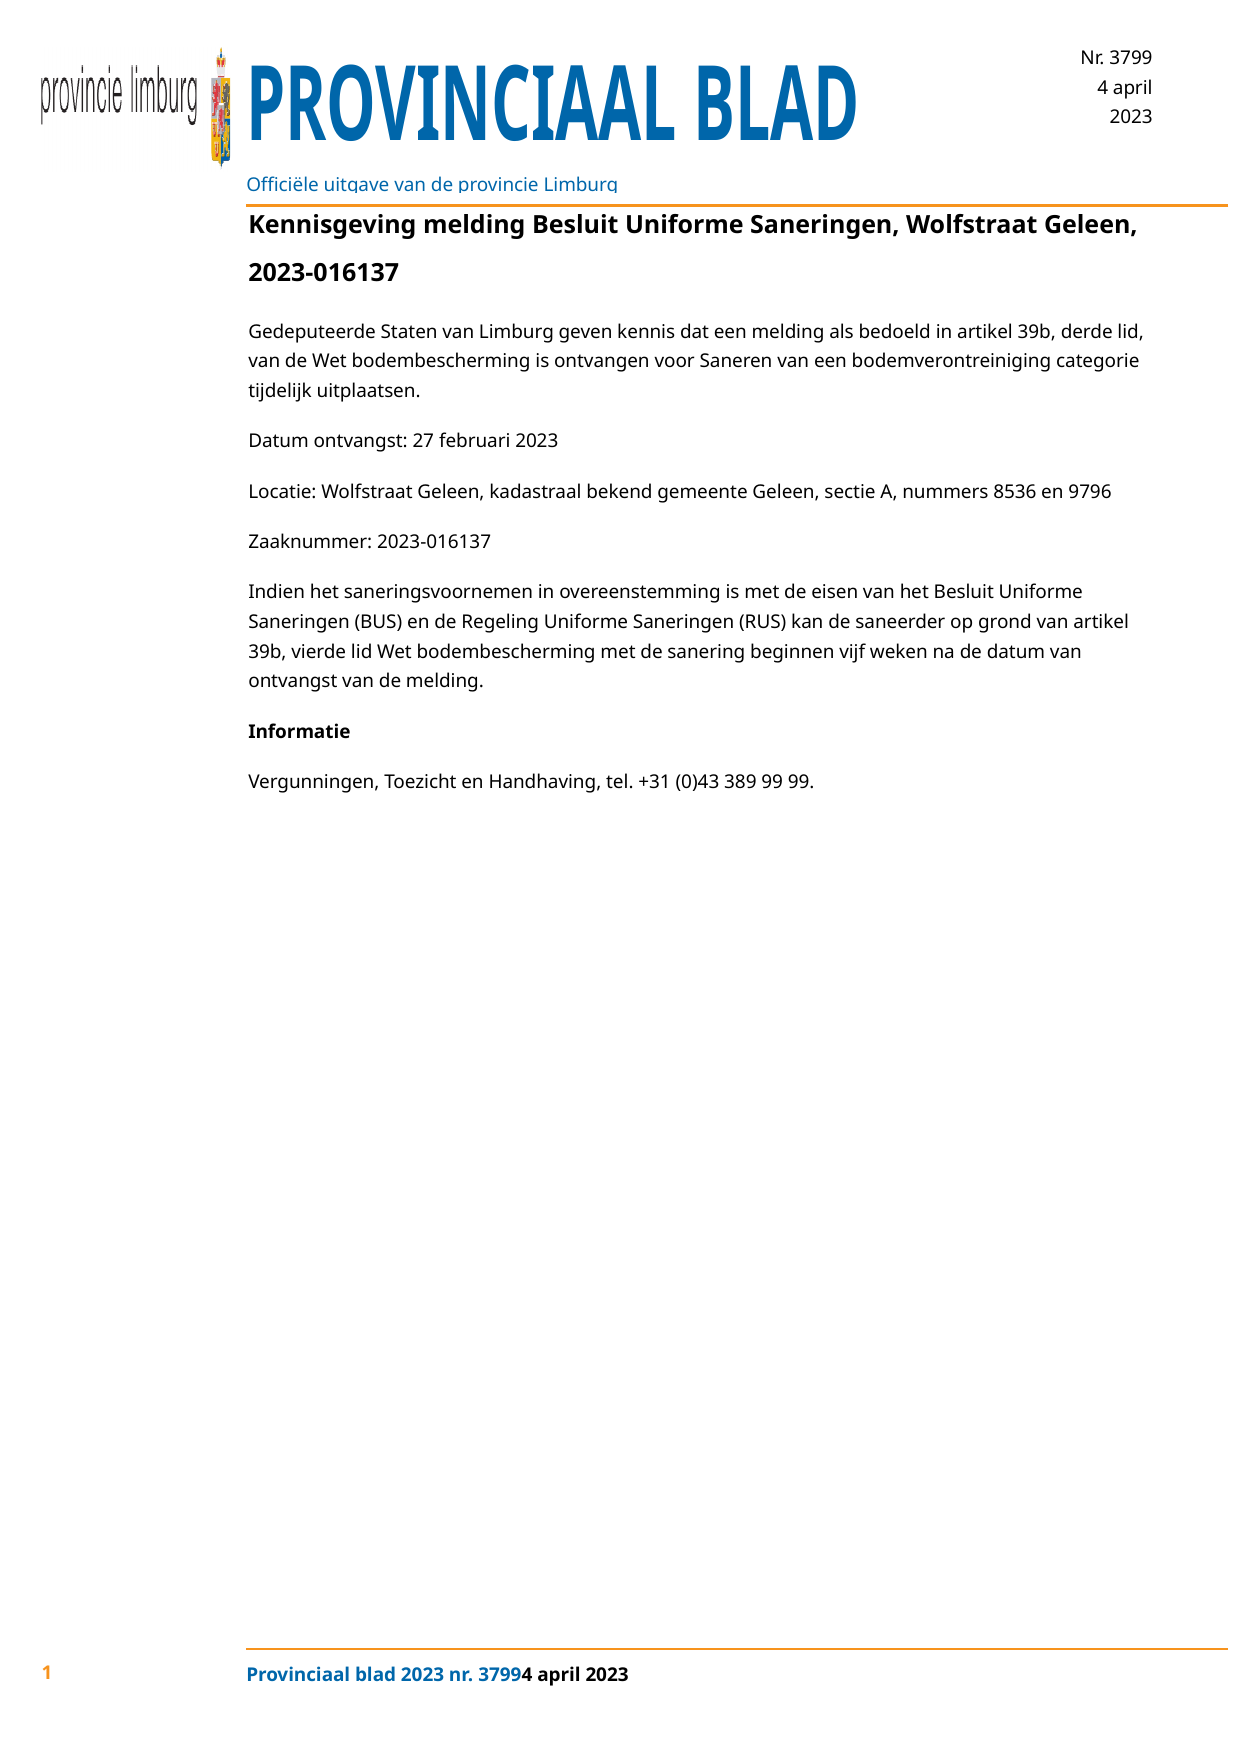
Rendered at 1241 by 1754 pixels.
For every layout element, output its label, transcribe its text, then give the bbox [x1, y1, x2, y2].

text Informatie [248, 718, 1152, 744]
text Kennisgeving melding Besluit Uniforme Saneringen, Wolfstraat Geleen, 2023-016137 [248, 207, 1152, 288]
text Locatie: Wolfstraat Geleen, kadastraal bekend gemeente Geleen, sectie A, nummers 8536 en 9796 [248, 478, 1152, 504]
text Gedeputeerde Staten van Limburg geven kennis dat een melding als bedoeld in artikel 39b, derde lid, van de Wet bodembescherming is ontvangen voor Saneren van een bodemverontreiniging categorie tijdelijk uitplaatsen. [248, 318, 1152, 403]
text Datum ontvangst: 27 februari 2023 [248, 427, 1152, 453]
text Zaaknummer: 2023-016137 [248, 528, 1152, 554]
text Vergunningen, Toezicht en Handhaving, tel. +31 (0)43 389 99 99. [248, 768, 1152, 794]
picture [41, 47, 231, 172]
text Indien het saneringsvoornemen in overeenstemming is met de eisen van het Besluit Uniforme Saneringen (BUS) en de Regeling Uniforme Saneringen (RUS) kan de saneerder op grond van artikel 39b, vierde lid Wet bodembescherming met de sanering beginnen vijf weken na de datum van ontvangst van de melding. [248, 579, 1152, 693]
